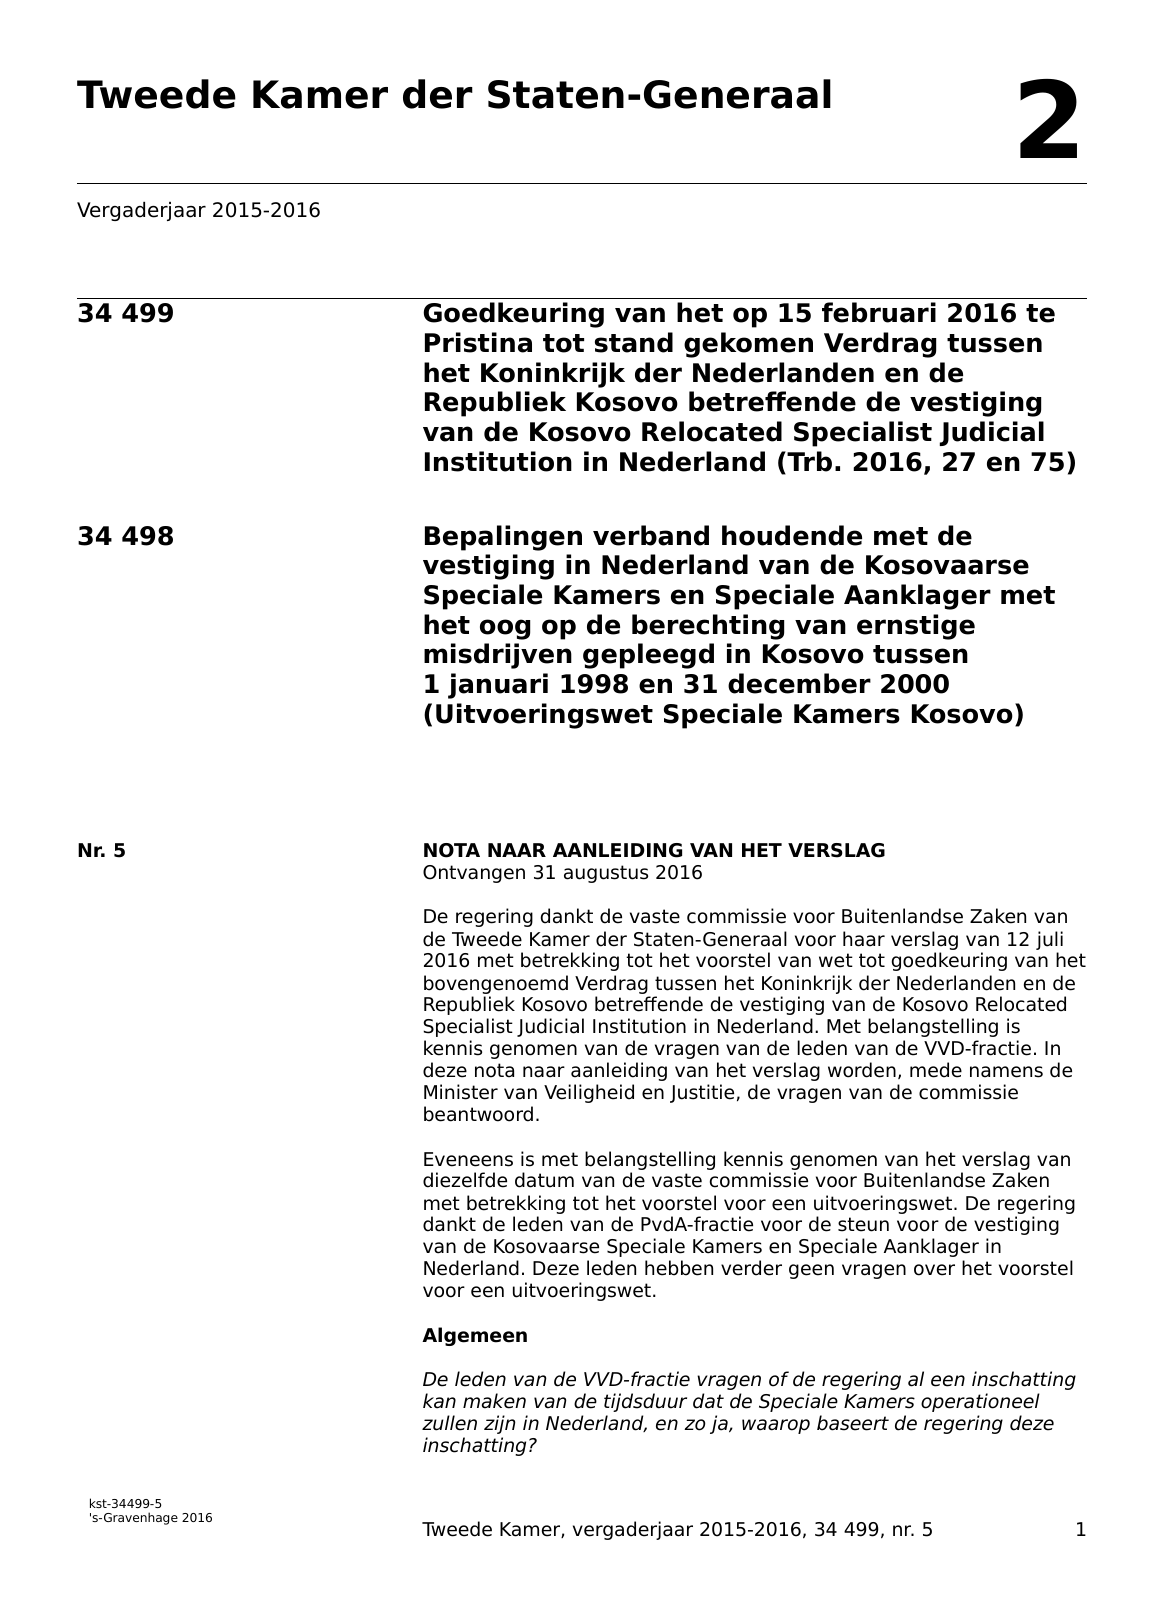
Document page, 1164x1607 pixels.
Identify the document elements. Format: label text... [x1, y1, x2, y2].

text kst-34499-5 [88, 1497, 323, 1511]
subtitle Nr. 5 NOTA NAAR AANLEIDING VAN HET VERSLAG [77, 840, 1087, 862]
subtitle Algemeen [422, 1324, 1087, 1346]
text 's-Gravenhage 2016 [88, 1511, 323, 1525]
subtitle 34 499 Goedkeuring van het op 15 februari 2016 te Pristina tot stand gekomen Verdrag tussen het Koninkrijk der Nederlanden en de Republiek Kosovo betreffende de vestiging van de Kosovo Relocated Specialist Judicial Institution in Nederland (Trb. 2016, 27 en 75) [77, 299, 1087, 477]
table_header Tweede Kamer der Staten-Generaal [77, 59, 886, 183]
table_header 2 [886, 59, 1087, 183]
text Eveneens is met belangstelling kennis genomen van het verslag van diezelfde datum van de vaste commissie voor Buitenlandse Zaken met betrekking tot het voorstel voor een uitvoeringswet. De regering dankt de leden van de PvdA-fractie voor de steun voor de vestiging van de Kosovaarse Speciale Kamers en Speciale Aanklager in Nederland. Deze leden hebben verder geen vragen over het voorstel voor een uitvoeringswet. [422, 1148, 1087, 1302]
text De leden van de VVD-fractie vragen of de regering al een inschatting kan maken van de tijdsduur dat de Speciale Kamers operationeel zullen zijn in Nederland, en zo ja, waarop baseert de regering deze inschatting? [422, 1369, 1087, 1457]
text De regering dankt de vaste commissie voor Buitenlandse Zaken van de Tweede Kamer der Staten-Generaal voor haar verslag van 12 juli 2016 met betrekking tot het voorstel van wet tot goedkeuring van het bovengenoemd Verdrag tussen het Koninkrijk der Nederlanden en de Republiek Kosovo betreffende de vestiging van de Kosovo Relocated Specialist Judicial Institution in Nederland. Met belangstelling is kennis genomen van de vragen van de leden van de VVD-fractie. In deze nota naar aanleiding van het verslag worden, mede namens de Minister van Veiligheid en Justitie, de vragen van de commissie beantwoord. [422, 906, 1087, 1126]
subtitle 34 498 Bepalingen verband houdende met de vestiging in Nederland van de Kosovaarse Speciale Kamers en Speciale Aanklager met het oog op de berechting van ernstige misdrijven gepleegd in Kosovo tussen 1 januari 1998 en 31 december 2000 (Uitvoeringswet Speciale Kamers Kosovo) [77, 521, 1087, 729]
text Ontvangen 31 augustus 2016 [422, 862, 1087, 884]
table_cell Vergaderjaar 2015-2016 [77, 184, 1087, 298]
